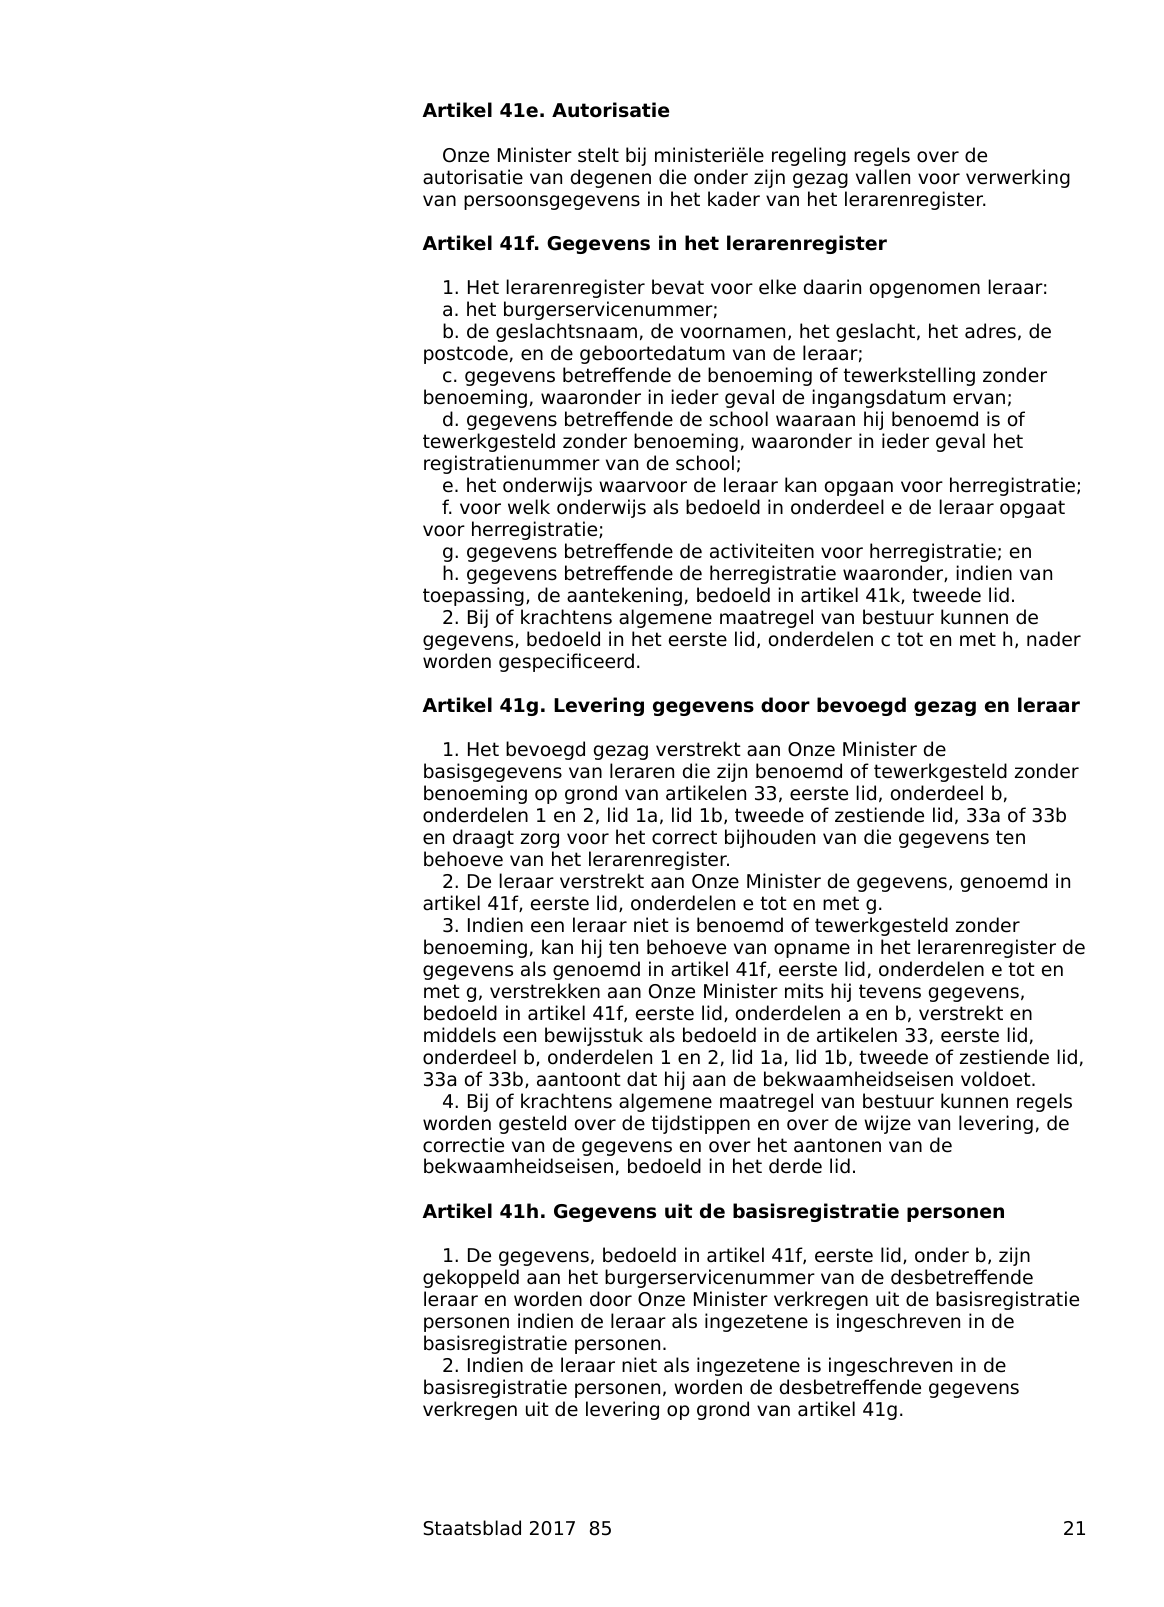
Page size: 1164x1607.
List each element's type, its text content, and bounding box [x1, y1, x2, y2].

text 2. Bij of krachtens algemene maatregel van bestuur kunnen de gegevens, bedoeld in het eerste lid, onderdelen c tot en met h, nader worden gespecificeerd. [422, 607, 1087, 672]
text h. gegevens betreffende de herregistratie waaronder, indien van toepassing, de aantekening, bedoeld in artikel 41k, tweede lid. [422, 563, 1087, 607]
text d. gegevens betreffende de school waaraan hij benoemd is of tewerkgesteld zonder benoeming, waaronder in ieder geval het registratienummer van de school; [422, 409, 1087, 475]
text 3. Indien een leraar niet is benoemd of tewerkgesteld zonder benoeming, kan hij ten behoeve van opname in het lerarenregister de gegevens als genoemd in artikel 41f, eerste lid, onderdelen e tot en met g, verstrekken aan Onze Minister mits hij tevens gegevens, bedoeld in artikel 41f, eerste lid, onderdelen a en b, verstrekt en middels een bewijsstuk als bedoeld in de artikelen 33, eerste lid, onderdeel b, onderdelen 1 en 2, lid 1a, lid 1b, tweede of zestiende lid, 33a of 33b, aantoont dat hij aan de bekwaamheidseisen voldoet. [422, 915, 1087, 1091]
subtitle Artikel 41e. Autorisatie [422, 100, 1087, 122]
text c. gegevens betreffende de benoeming of tewerkstelling zonder benoeming, waaronder in ieder geval de ingangsdatum ervan; [422, 365, 1087, 409]
text 4. Bij of krachtens algemene maatregel van bestuur kunnen regels worden gesteld over de tijdstippen en over de wijze van levering, de correctie van de gegevens en over het aantonen van de bekwaamheidseisen, bedoeld in het derde lid. [422, 1091, 1087, 1178]
text e. het onderwijs waarvoor de leraar kan opgaan voor herregistratie; [422, 475, 1087, 497]
subtitle Artikel 41g. Levering gegevens door bevoegd gezag en leraar [422, 695, 1087, 717]
text 2. De leraar verstrekt aan Onze Minister de gegevens, genoemd in artikel 41f, eerste lid, onderdelen e tot en met g. [422, 871, 1087, 915]
text 2. Indien de leraar niet als ingezetene is ingeschreven in de basisregistratie personen, worden de desbetreffende gegevens verkregen uit de levering op grond van artikel 41g. [422, 1355, 1087, 1421]
subtitle Artikel 41h. Gegevens uit de basisregistratie personen [422, 1201, 1087, 1223]
text 1. Het bevoegd gezag verstrekt aan Onze Minister de basisgegevens van leraren die zijn benoemd of tewerkgesteld zonder benoeming op grond van artikelen 33, eerste lid, onderdeel b, onderdelen 1 en 2, lid 1a, lid 1b, tweede of zestiende lid, 33a of 33b en draagt zorg voor het correct bijhouden van die gegevens ten behoeve van het lerarenregister. [422, 739, 1087, 871]
text Onze Minister stelt bij ministeriële regeling regels over de autorisatie van degenen die onder zijn gezag vallen voor verwerking van persoonsgegevens in het kader van het lerarenregister. [422, 144, 1087, 211]
text g. gegevens betreffende de activiteiten voor herregistratie; en [422, 541, 1087, 563]
text 1. Het lerarenregister bevat voor elke daarin opgenomen leraar: [422, 277, 1087, 299]
subtitle Artikel 41f. Gegevens in het lerarenregister [422, 233, 1087, 255]
text a. het burgerservicenummer; [422, 299, 1087, 321]
text b. de geslachtsnaam, de voornamen, het geslacht, het adres, de postcode, en de geboortedatum van de leraar; [422, 321, 1087, 365]
text 1. De gegevens, bedoeld in artikel 41f, eerste lid, onder b, zijn gekoppeld aan het burgerservicenummer van de desbetreffende leraar en worden door Onze Minister verkregen uit de basisregistratie personen indien de leraar als ingezetene is ingeschreven in de basisregistratie personen. [422, 1245, 1087, 1355]
text f. voor welk onderwijs als bedoeld in onderdeel e de leraar opgaat voor herregistratie; [422, 497, 1087, 541]
